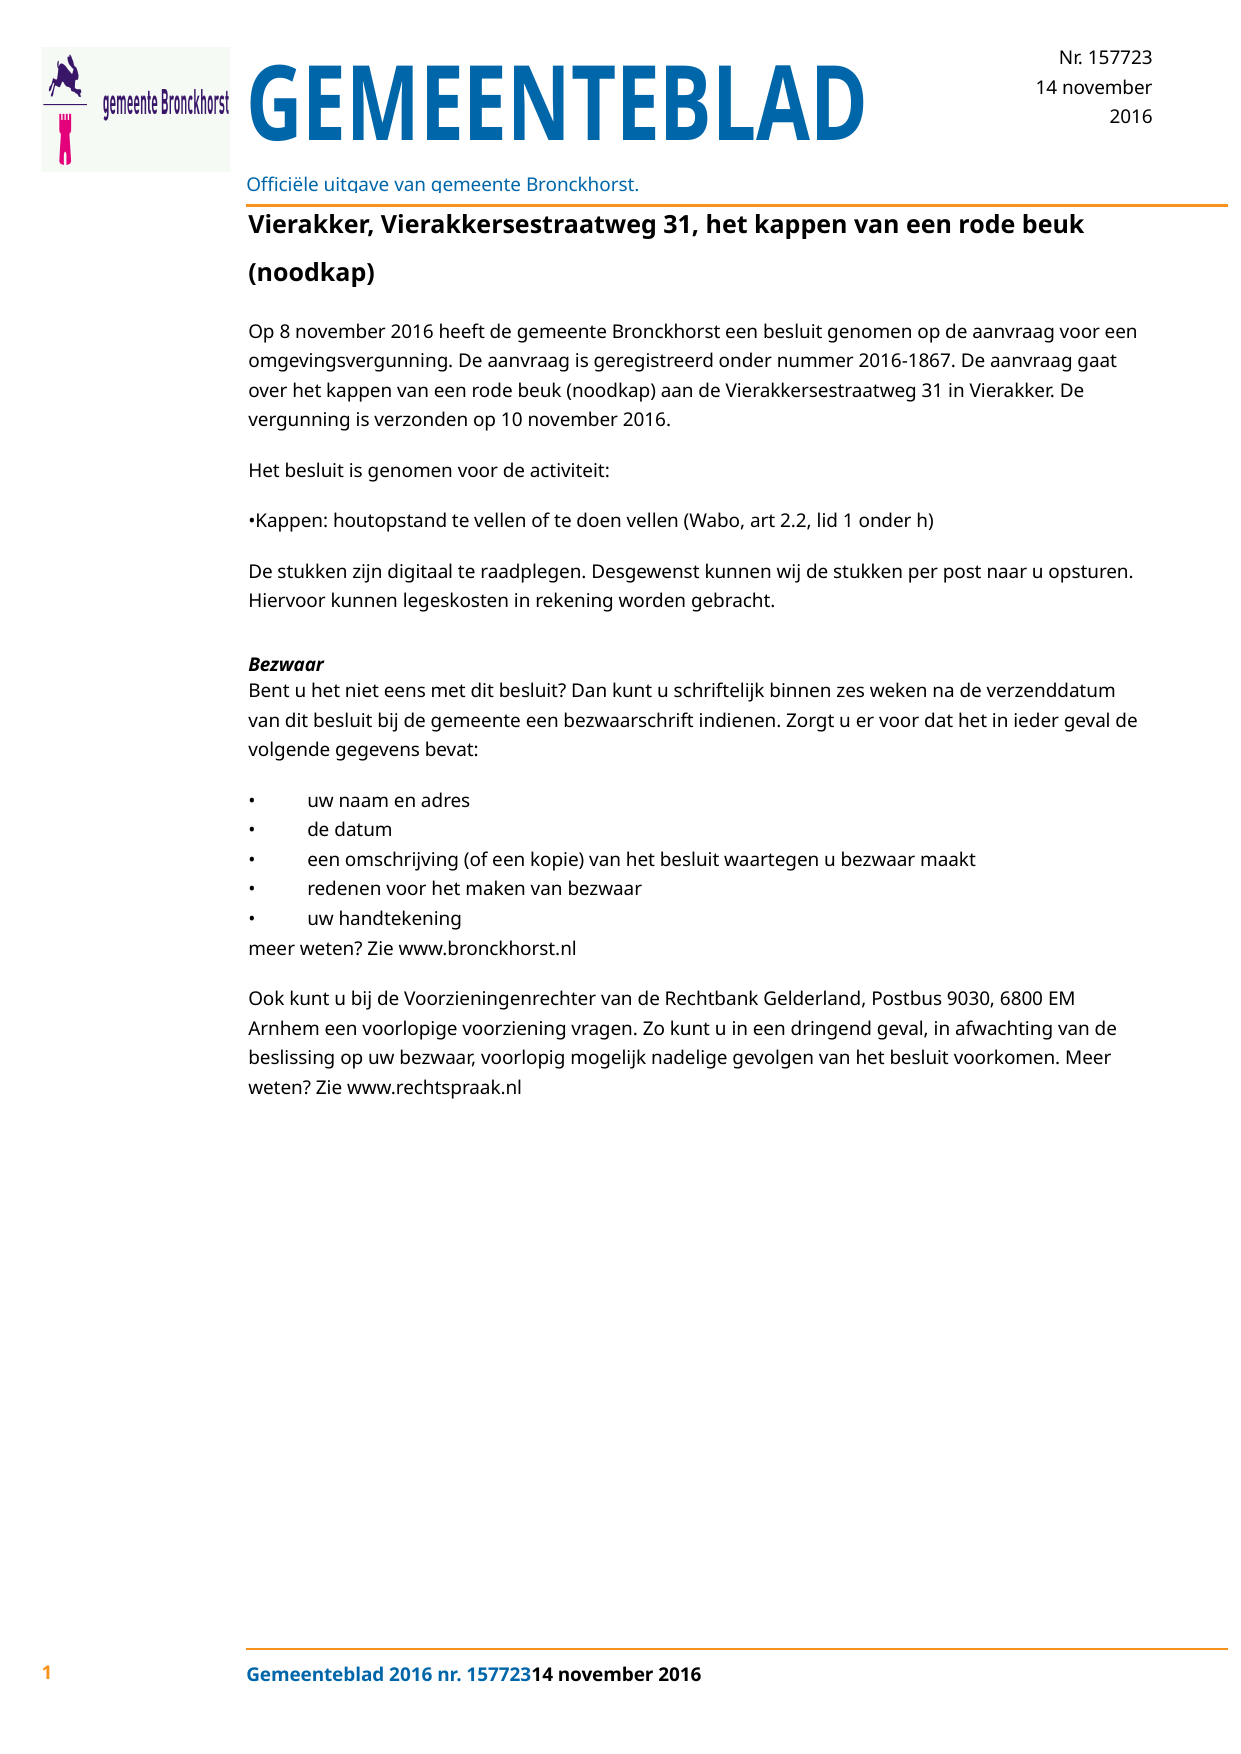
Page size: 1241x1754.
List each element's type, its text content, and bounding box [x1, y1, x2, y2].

text Bezwaar [248, 651, 1152, 677]
list uw handtekening [248, 905, 1152, 931]
text Het besluit is genomen voor de activiteit: [248, 457, 1152, 483]
text Op 8 november 2016 heeft de gemeente Bronckhorst een besluit genomen op de aanvraag voor een omgevingsvergunning. De aanvraag is geregistreerd onder nummer 2016-1867. De aanvraag gaat over het kappen van een rode beuk (noodkap) aan de Vierakkersestraatweg 31 in Vierakker. De vergunning is verzonden op 10 november 2016. [248, 318, 1152, 432]
text Bent u het niet eens met dit besluit? Dan kunt u schriftelijk binnen zes weken na de verzenddatum van dit besluit bij de gemeente een bezwaarschrift indienen. Zorgt u er voor dat het in ieder geval de volgende gegevens bevat: [248, 677, 1152, 762]
text •Kappen: houtopstand te vellen of te doen vellen (Wabo, art 2.2, lid 1 onder h) [248, 507, 1152, 533]
text De stukken zijn digitaal te raadplegen. Desgewenst kunnen wij de stukken per post naar u opsturen. Hiervoor kunnen legeskosten in rekening worden gebracht. [248, 558, 1152, 613]
text Vierakker, Vierakkersestraatweg 31, het kappen van een rode beuk (noodkap) [248, 207, 1152, 288]
list een omschrijving (of een kopie) van het besluit waartegen u bezwaar maakt [248, 846, 1152, 872]
text Ook kunt u bij de Voorzieningenrechter van de Rechtbank Gelderland, Postbus 9030, 6800 EM Arnhem een voorlopige voorziening vragen. Zo kunt u in een dringend geval, in afwachting van de beslissing op uw bezwaar, voorlopig mogelijk nadelige gevolgen van het besluit voorkomen. Meer weten? Zie www.rechtspraak.nl [248, 985, 1152, 1099]
list de datum [248, 816, 1152, 842]
picture [41, 47, 231, 172]
text meer weten? Zie www.bronckhorst.nl [248, 935, 1152, 960]
list redenen voor het maken van bezwaar [248, 876, 1152, 901]
list uw naam en adres [248, 787, 1152, 812]
